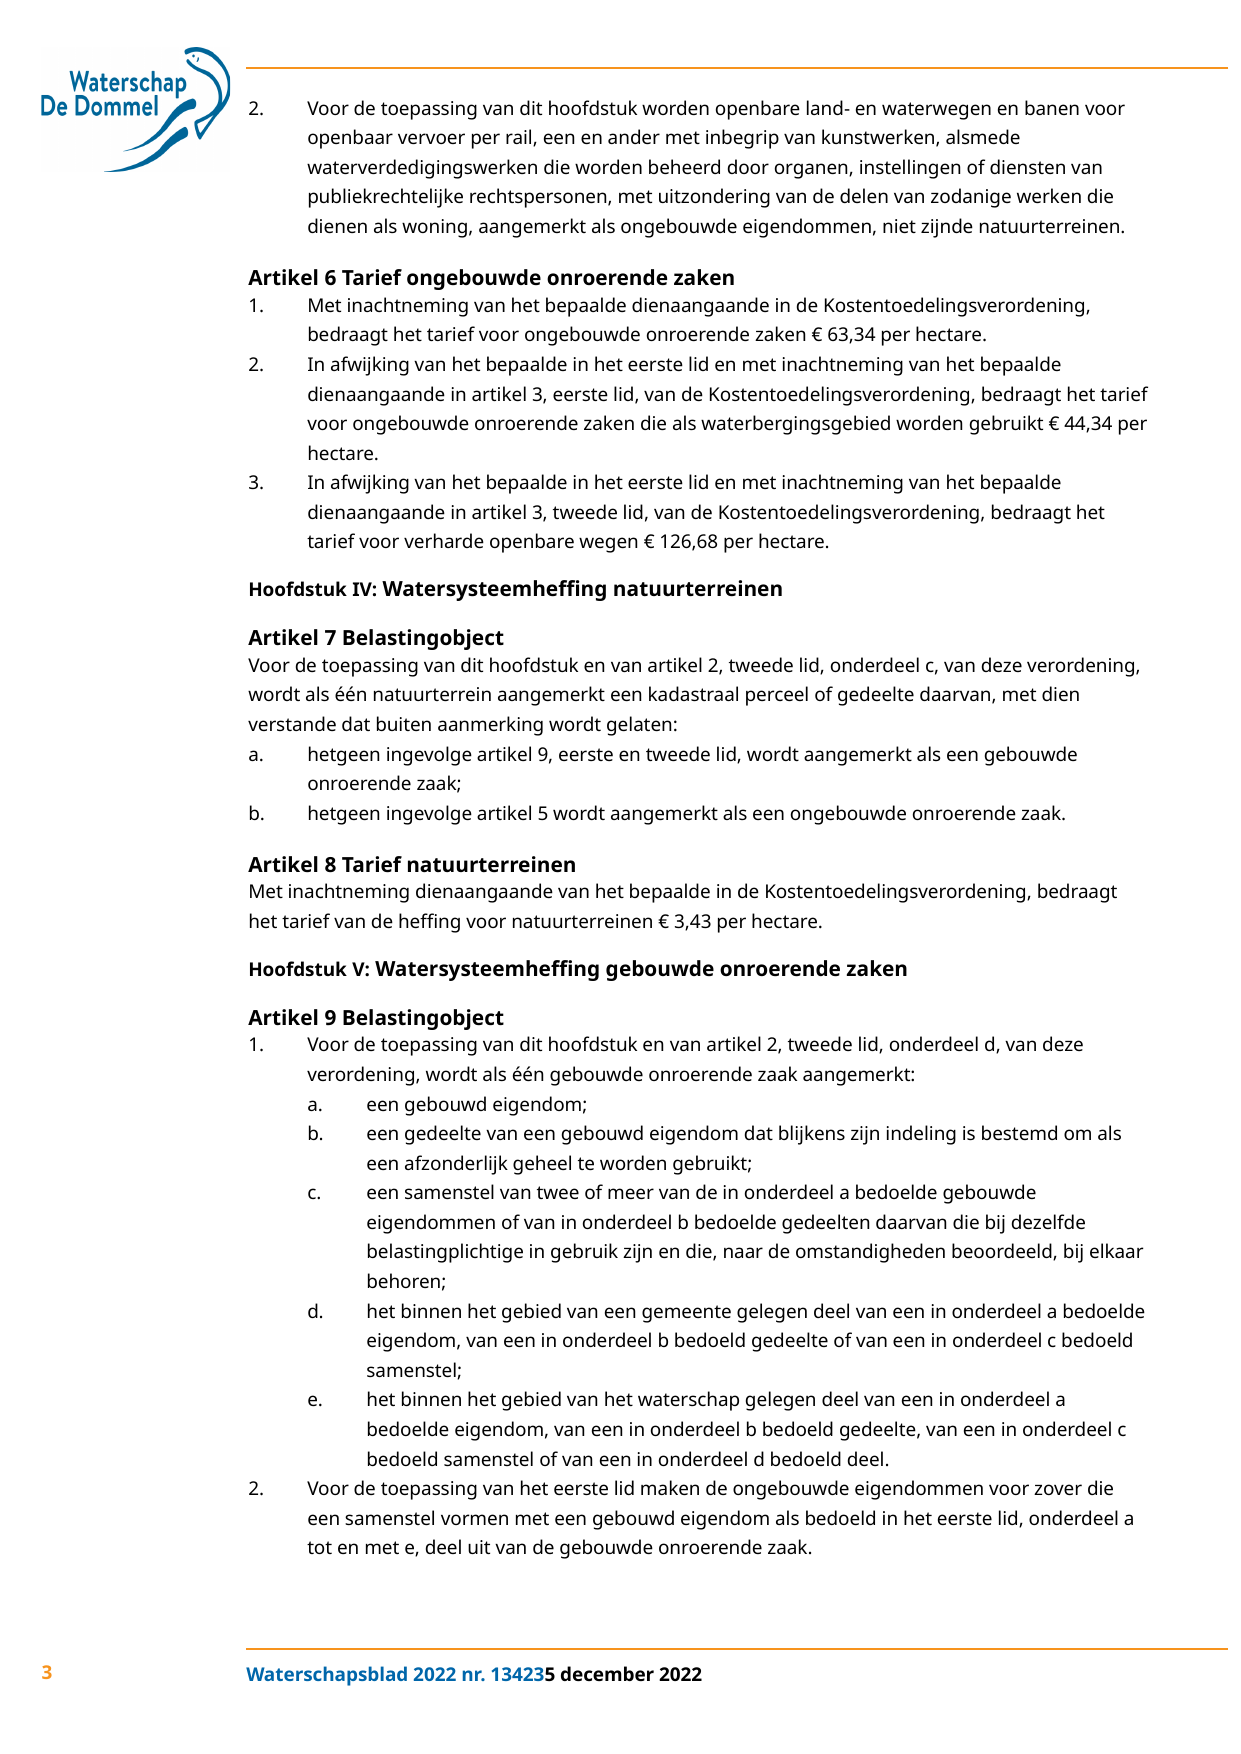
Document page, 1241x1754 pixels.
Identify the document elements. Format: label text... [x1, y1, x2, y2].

list Voor de toepassing van het eerste lid maken de ongebouwde eigendommen voor zover die een samenstel vormen met een gebouwd eigendom als bedoeld in het eerste lid, onderdeel a tot en met e, deel uit van de gebouwde onroerende zaak. [248, 1475, 1152, 1560]
picture [198, 118, 210, 131]
list een gedeelte van een gebouwd eigendom dat blijkens zijn indeling is bestemd om als een afzonderlijk geheel te worden gebruikt; [307, 1120, 1152, 1176]
text Artikel 7 Belastingobject [248, 623, 1152, 652]
list hetgeen ingevolge artikel 5 wordt aangemerkt als een ongebouwde onroerende zaak. [248, 800, 1152, 826]
picture [41, 47, 231, 172]
list hetgeen ingevolge artikel 9, eerste en tweede lid, wordt aangemerkt als een gebouwde onroerende zaak; [248, 741, 1152, 796]
list Met inachtneming van het bepaalde dienaangaande in de Kostentoedelingsverordening, bedraagt het tarief voor ongebouwde onroerende zaken € 63,34 per hectare. [248, 292, 1152, 347]
list In afwijking van het bepaalde in het eerste lid en met inachtneming van het bepaalde dienaangaande in artikel 3, eerste lid, van de Kostentoedelingsverordening, bedraagt het tarief voor ongebouwde onroerende zaken die als waterbergingsgebied worden gebruikt € 44,34 per hectare. [248, 351, 1152, 466]
list een samenstel van twee of meer van de in onderdeel a bedoelde gebouwde eigendommen of van in onderdeel b bedoelde gedeelten daarvan die bij dezelfde belastingplichtige in gebruik zijn en die, naar de omstandigheden beoordeeld, bij elkaar behoren; [307, 1179, 1152, 1294]
text Hoofdstuk V: Watersysteemheffing gebouwde onroerende zaken [248, 954, 1152, 982]
picture [45, 99, 51, 111]
list Voor de toepassing van dit hoofdstuk en van artikel 2, tweede lid, onderdeel d, van deze verordening, wordt als één gebouwde onroerende zaak aangemerkt: [248, 1032, 1152, 1087]
list het binnen het gebied van een gemeente gelegen deel van een in onderdeel a bedoelde eigendom, van een in onderdeel b bedoeld gedeelte of van een in onderdeel c bedoeld samenstel; [307, 1298, 1152, 1383]
text Artikel 6 Tarief ongebouwde onroerende zaken [248, 263, 1152, 292]
picture [204, 47, 231, 76]
text Hoofdstuk IV: Watersysteemheffing natuurterreinen [248, 574, 1152, 603]
list een gebouwd eigendom; [307, 1091, 1152, 1117]
text Met inachtneming dienaangaande van het bepaalde in de Kostentoedelingsverordening, bedraagt het tarief van de heffing voor natuurterreinen € 3,43 per hectare. [248, 879, 1152, 934]
text Voor de toepassing van dit hoofdstuk en van artikel 2, tweede lid, onderdeel c, van deze verordening, wordt als één natuurterrein aangemerkt een kadastraal perceel of gedeelte daarvan, met dien verstande dat buiten aanmerking wordt gelaten: [248, 652, 1152, 737]
list In afwijking van het bepaalde in het eerste lid en met inachtneming van het bepaalde dienaangaande in artikel 3, tweede lid, van de Kostentoedelingsverordening, bedraagt het tarief voor verharde openbare wegen € 126,68 per hectare. [248, 469, 1152, 554]
list het binnen het gebied van het waterschap gelegen deel van een in onderdeel a bedoelde eigendom, van een in onderdeel b bedoeld gedeelte, van een in onderdeel c bedoeld samenstel of van een in onderdeel d bedoeld deel. [307, 1387, 1152, 1472]
text Artikel 8 Tarief natuurterreinen [248, 850, 1152, 879]
text Artikel 9 Belastingobject [248, 1003, 1152, 1032]
list Voor de toepassing van dit hoofdstuk worden openbare land- en waterwegen en banen voor openbaar vervoer per rail, een en ander met inbegrip van kunstwerken, alsmede waterverdedigingswerken die worden beheerd door organen, instellingen of diensten van publiekrechtelijke rechtspersonen, met uitzondering van de delen van zodanige werken die dienen als woning, aangemerkt als ongebouwde eigendommen, niet zijnde natuurterreinen. [248, 95, 1152, 239]
